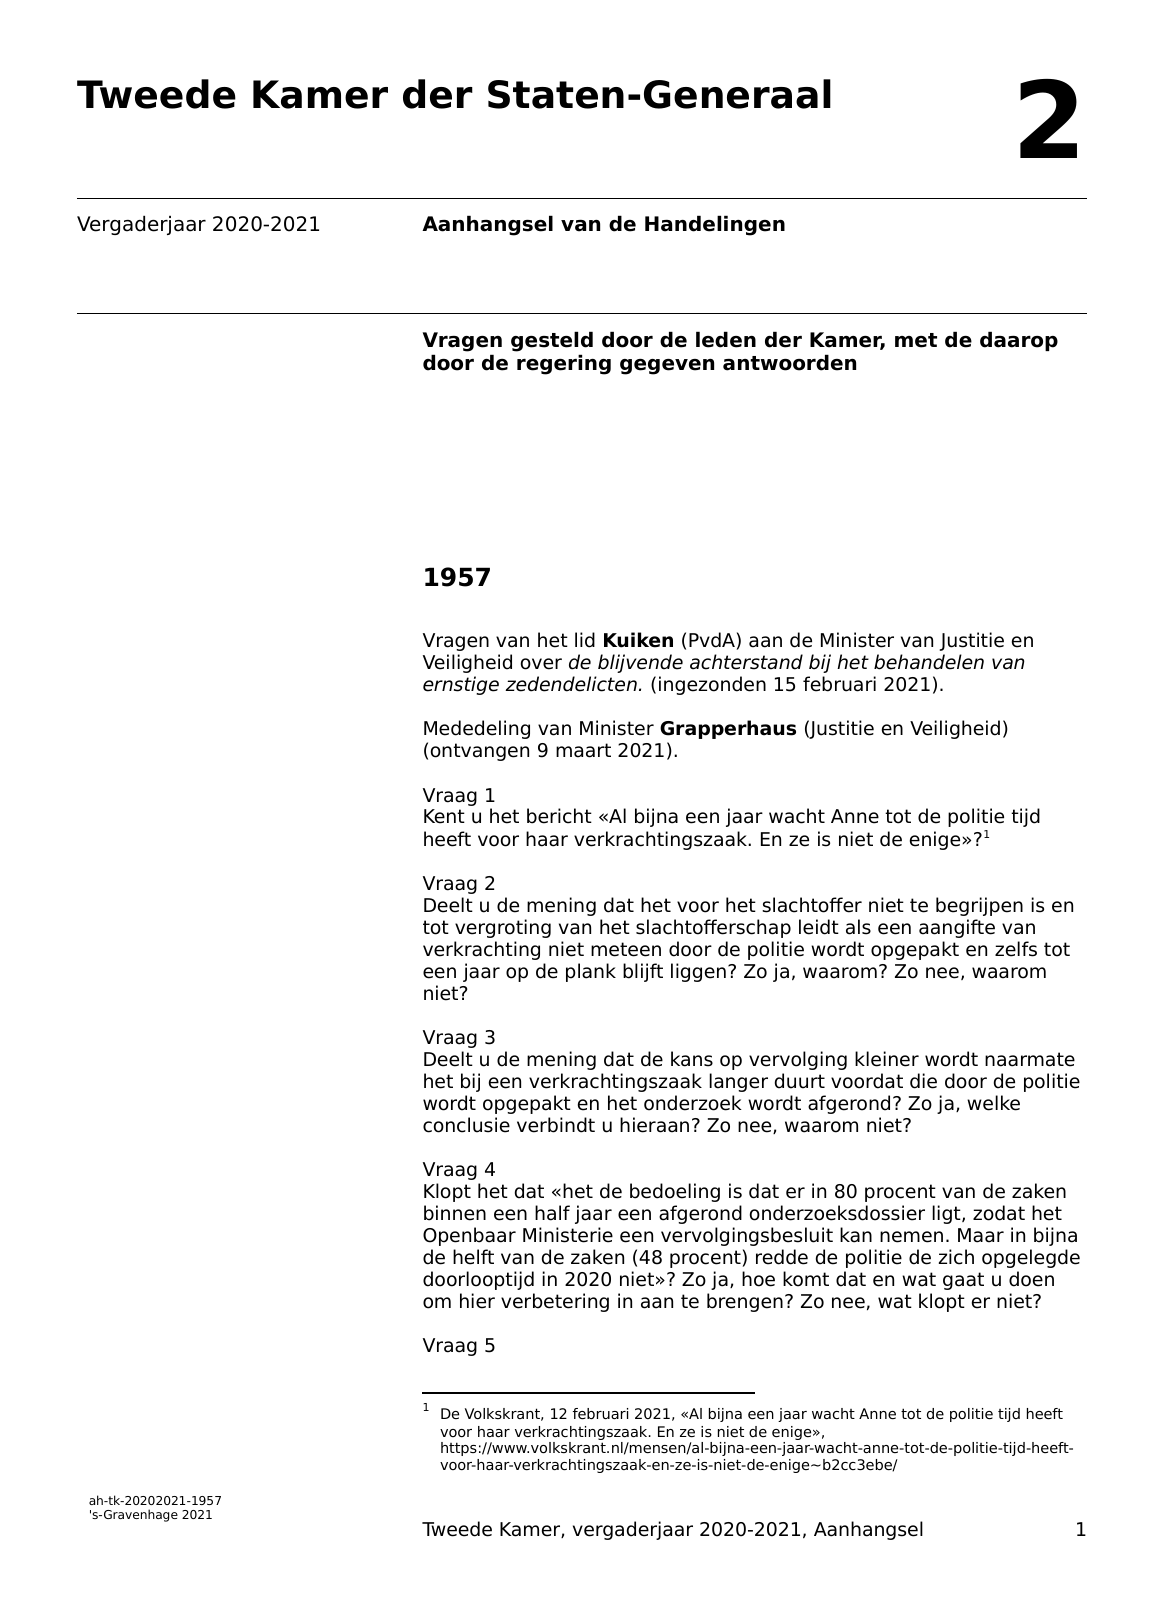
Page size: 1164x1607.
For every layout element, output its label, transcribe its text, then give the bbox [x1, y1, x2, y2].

table_header Tweede Kamer der Staten-Generaal [77, 59, 886, 198]
text Deelt u de mening dat het voor het slachtoffer niet te begrijpen is en tot vergroting van het slachtofferschap leidt als een aangifte van verkrachting niet meteen door de politie wordt opgepakt en zelfs tot een jaar op de plank blijft liggen? Zo ja, waarom? Zo nee, waarom niet? [422, 894, 1087, 1004]
text 1957 [422, 563, 1087, 592]
table_cell Vragen gesteld door de leden der Kamer, met de daarop door de regering gegeven antwoorden [422, 314, 1087, 375]
text Vraag 3 [422, 1027, 1087, 1049]
text Vragen van het lid Kuiken (PvdA) aan de Minister van Justitie en Veiligheid over de blijvende achterstand bij het behandelen van ernstige zedendelicten. (ingezonden 15 februari 2021). [422, 630, 1087, 696]
table_header 2 [886, 59, 1087, 198]
text 's-Gravenhage 2021 [88, 1508, 323, 1522]
text Vraag 4 [422, 1159, 1087, 1181]
table_cell Vergaderjaar 2020-2021 [77, 199, 422, 313]
table_cell [77, 314, 422, 375]
text Klopt het dat «het de bedoeling is dat er in 80 procent van de zaken binnen een half jaar een afgerond onderzoeksdossier ligt, zodat het Openbaar Ministerie een vervolgingsbesluit kan nemen. Maar in bijna de helft van de zaken (48 procent) redde de politie de zich opgelegde doorlooptijd in 2020 niet»? Zo ja, hoe komt dat en wat gaat u doen om hier verbetering in aan te brengen? Zo nee, wat klopt er niet? [422, 1181, 1087, 1313]
text Mededeling van Minister Grapperhaus (Justitie en Veiligheid) (ontvangen 9 maart 2021). [422, 718, 1087, 762]
text De Volkskrant, 12 februari 2021, «Al bijna een jaar wacht Anne tot de politie tijd heeft voor haar verkrachtingszaak. En ze is niet de enige», https://www.volkskrant.nl/mensen/al-bijna-een-jaar-wacht-anne-tot-de-politie-tijd-heeft-voor-haar-verkrachtingszaak-en-ze-is-niet-de-enige~b2cc3ebe/ [422, 1402, 1087, 1474]
text Vraag 1 [422, 784, 1087, 806]
text ah-tk-20202021-1957 [88, 1494, 323, 1508]
text Kent u het bericht «Al bijna een jaar wacht Anne tot de politie tijd heeft voor haar verkrachtingszaak. En ze is niet de enige»? [422, 806, 1087, 850]
text Vraag 5 [422, 1335, 1087, 1357]
text Vraag 2 [422, 873, 1087, 894]
text Deelt u de mening dat de kans op vervolging kleiner wordt naarmate het bij een verkrachtingszaak langer duurt voordat die door de politie wordt opgepakt en het onderzoek wordt afgerond? Zo ja, welke conclusie verbindt u hieraan? Zo nee, waarom niet? [422, 1049, 1087, 1137]
table_cell Aanhangsel van de Handelingen [422, 199, 1087, 313]
